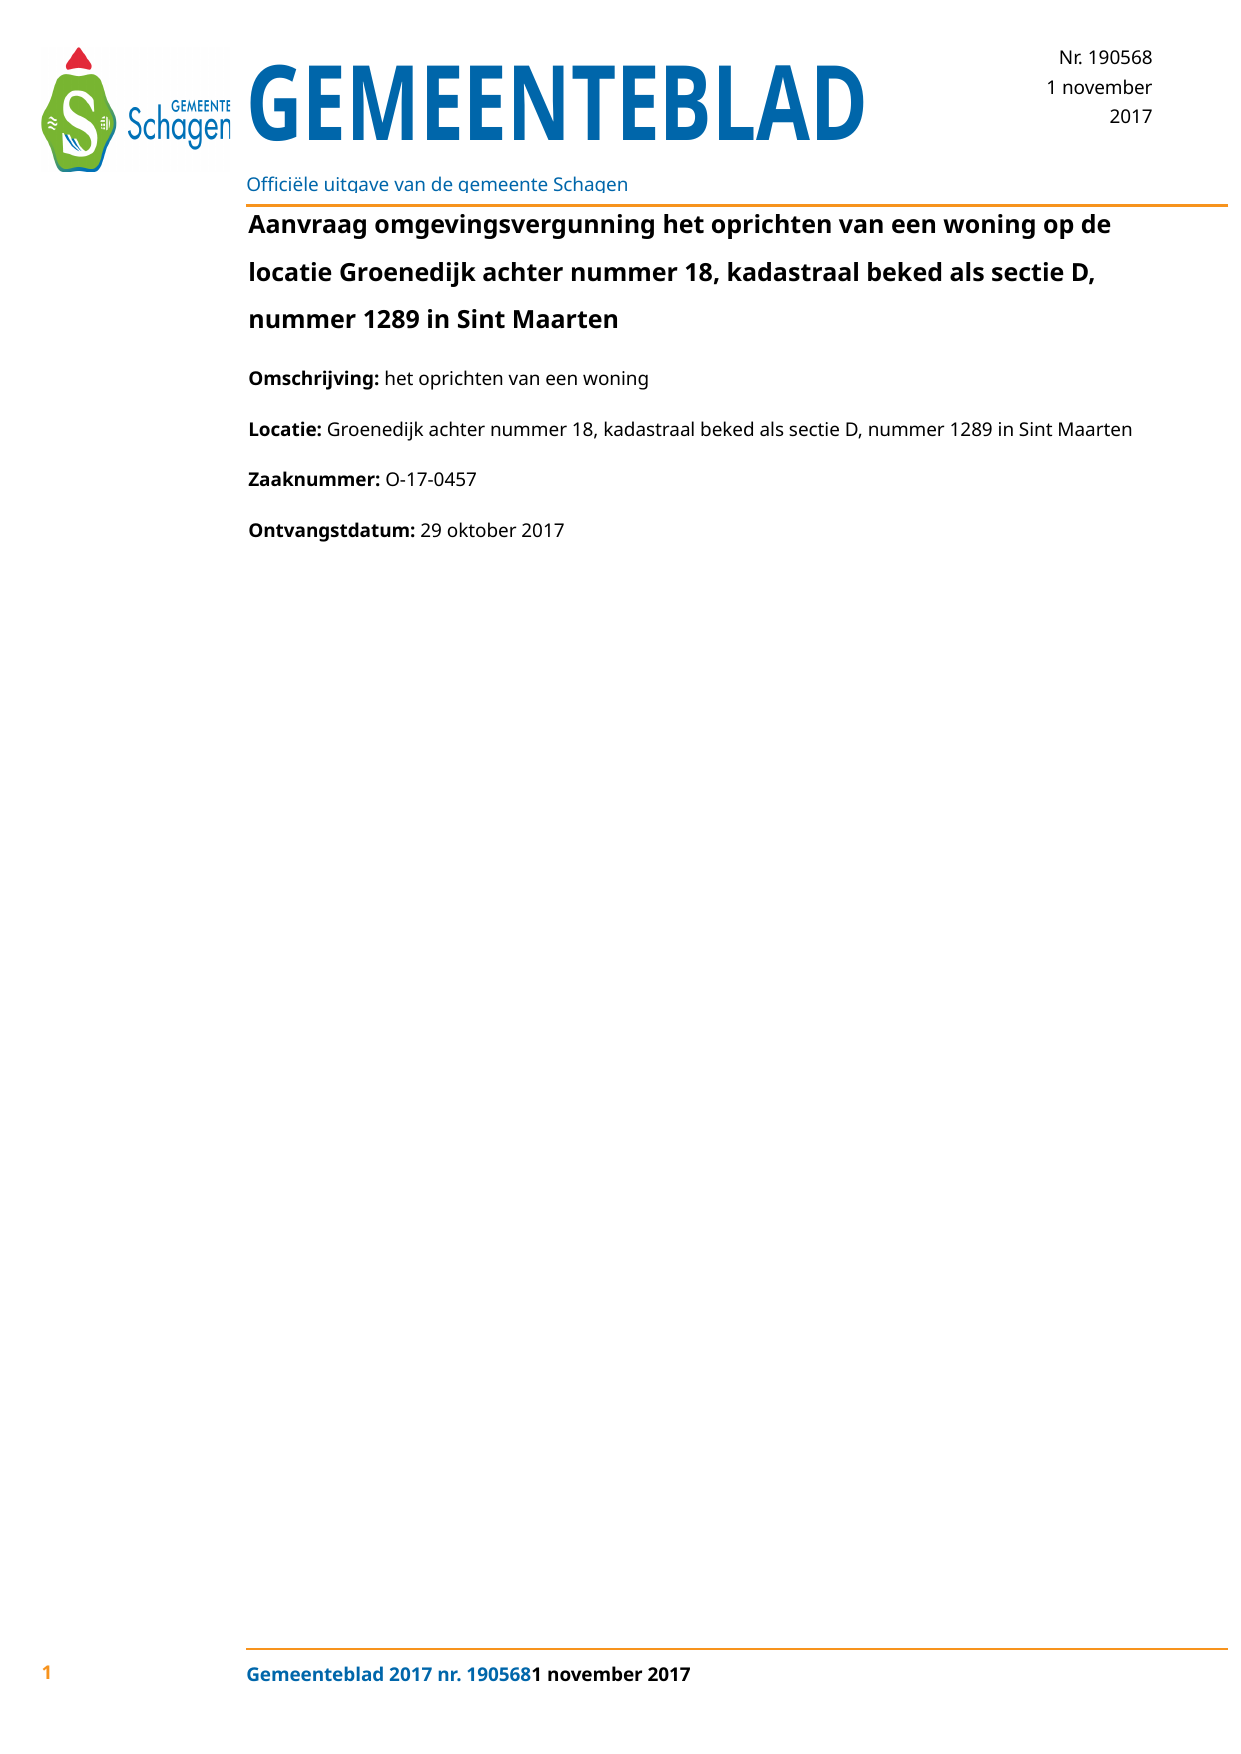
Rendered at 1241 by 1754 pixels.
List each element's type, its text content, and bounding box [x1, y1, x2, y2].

text Locatie: Groenedijk achter nummer 18, kadastraal beked als sectie D, nummer 1289 in Sint Maarten [248, 416, 1152, 442]
text Aanvraag omgevingsvergunning het oprichten van een woning op de locatie Groenedijk achter nummer 18, kadastraal beked als sectie D, nummer 1289 in Sint Maarten [248, 207, 1152, 336]
text Omschrijving: het oprichten van een woning [248, 366, 1152, 391]
text Ontvangstdatum: 29 oktober 2017 [248, 517, 1152, 542]
text Zaaknummer: O-17-0457 [248, 466, 1152, 492]
picture [41, 47, 231, 172]
